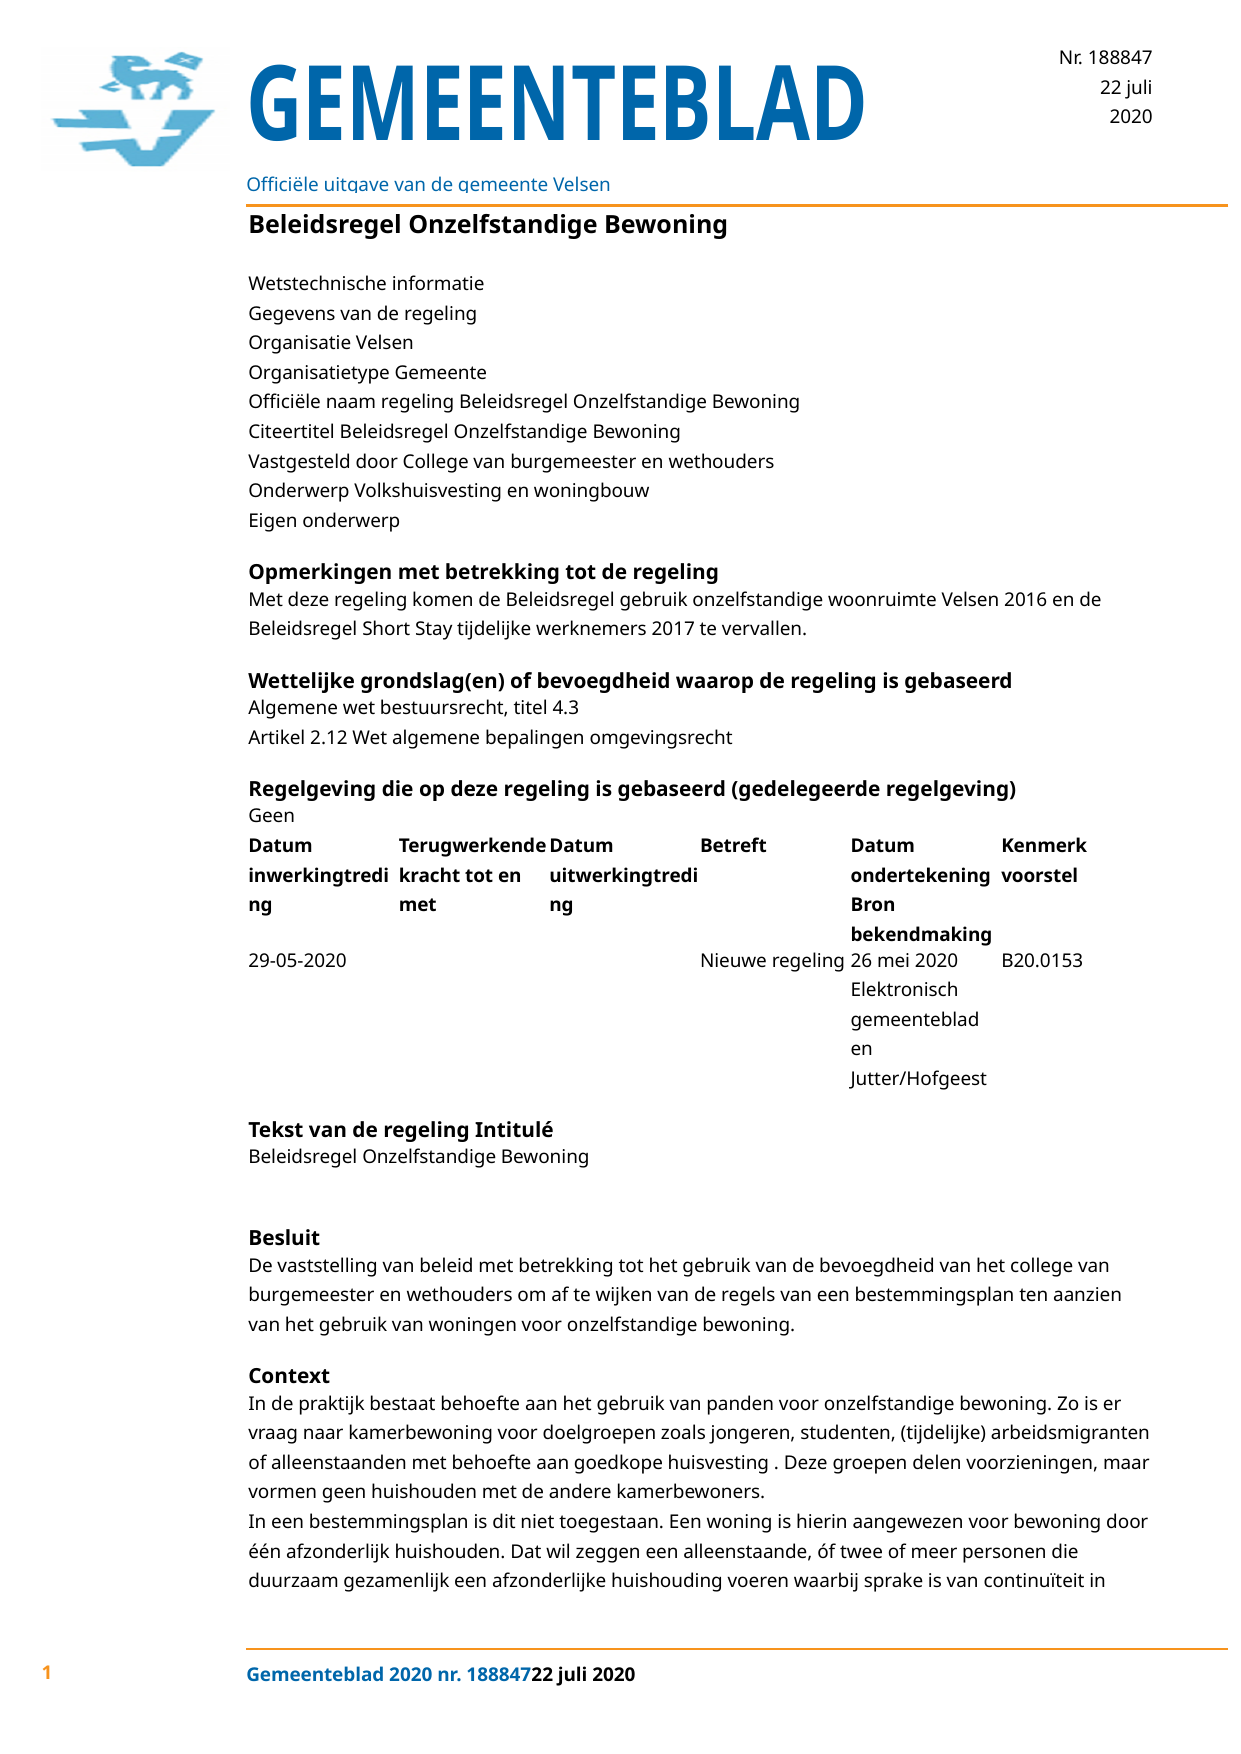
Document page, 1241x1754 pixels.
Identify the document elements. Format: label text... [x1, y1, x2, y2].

text Artikel 2.12 Wet algemene bepalingen omgevingsrecht [248, 724, 1152, 749]
text Opmerkingen met betrekking tot de regeling [248, 557, 1152, 586]
text Wetstechnische informatie [248, 270, 1152, 296]
table_header Datum uitwerkingtreding [549, 833, 700, 947]
text Beleidsregel Onzelfstandige Bewoning [248, 1143, 1152, 1169]
table_header Datum ondertekening Bron bekendmaking [850, 833, 1001, 947]
table_cell [399, 947, 549, 1091]
text Beleidsregel Onzelfstandige Bewoning [248, 207, 1152, 241]
text Gegevens van de regeling [248, 300, 1152, 326]
table_cell 26 mei 2020 Elektronisch gemeenteblad en Jutter/Hofgeest [850, 947, 1001, 1091]
table_cell [549, 947, 700, 1091]
table_cell B20.0153 [1001, 947, 1152, 1091]
text Officiële naam regeling Beleidsregel Onzelfstandige Bewoning [248, 389, 1152, 414]
text Algemene wet bestuursrecht, titel 4.3 [248, 694, 1152, 720]
text Tekst van de regeling Intitulé [248, 1115, 1152, 1143]
text De vaststelling van beleid met betrekking tot het gebruik van de bevoegdheid van het college van burgemeester en wethouders om af te wijken van de regels van een bestemmingsplan ten aanzien van het gebruik van woningen voor onzelfstandige bewoning. [248, 1252, 1152, 1337]
text Eigen onderwerp [248, 507, 1152, 533]
text In de praktijk bestaat behoefte aan het gebruik van panden voor onzelfstandige bewoning. Zo is er vraag naar kamerbewoning voor doelgroepen zoals jongeren, studenten, (tijdelijke) arbeidsmigranten of alleenstaanden met behoefte aan goedkope huisvesting . Deze groepen delen voorzieningen, maar vormen geen huishouden met de andere kamerbewoners. [248, 1390, 1152, 1504]
text Wettelijke grondslag(en) of bevoegdheid waarop de regeling is gebaseerd [248, 666, 1152, 694]
picture [41, 47, 231, 172]
text Organisatie Velsen [248, 329, 1152, 355]
text Geen [248, 803, 1152, 828]
table_header Kenmerk voorstel [1001, 833, 1152, 947]
text Onderwerp Volkshuisvesting en woningbouw [248, 477, 1152, 503]
text Citeertitel Beleidsregel Onzelfstandige Bewoning [248, 418, 1152, 444]
table_header Terugwerkende kracht tot en met [399, 833, 549, 947]
text Organisatietype Gemeente [248, 359, 1152, 385]
text Besluit [248, 1223, 1152, 1252]
table_header Betreft [700, 833, 850, 947]
table_cell Nieuwe regeling [700, 947, 850, 1091]
text Vastgesteld door College van burgemeester en wethouders [248, 448, 1152, 473]
text In een bestemmingsplan is dit niet toegestaan. Een woning is hierin aangewezen voor bewoning door één afzonderlijk huishouden. Dat wil zeggen een alleenstaande, óf twee of meer personen die duurzaam gezamenlijk een afzonderlijke huishouding voeren waarbij sprake is van continuïteit in [248, 1508, 1152, 1593]
text Regelgeving die op deze regeling is gebaseerd (gedelegeerde regelgeving) [248, 774, 1152, 803]
text Context [248, 1361, 1152, 1390]
text Met deze regeling komen de Beleidsregel gebruik onzelfstandige woonruimte Velsen 2016 en de Beleidsregel Short Stay tijdelijke werknemers 2017 te vervallen. [248, 586, 1152, 641]
table_cell 29-05-2020 [248, 947, 398, 1091]
table_header Datum inwerkingtreding [248, 833, 398, 947]
